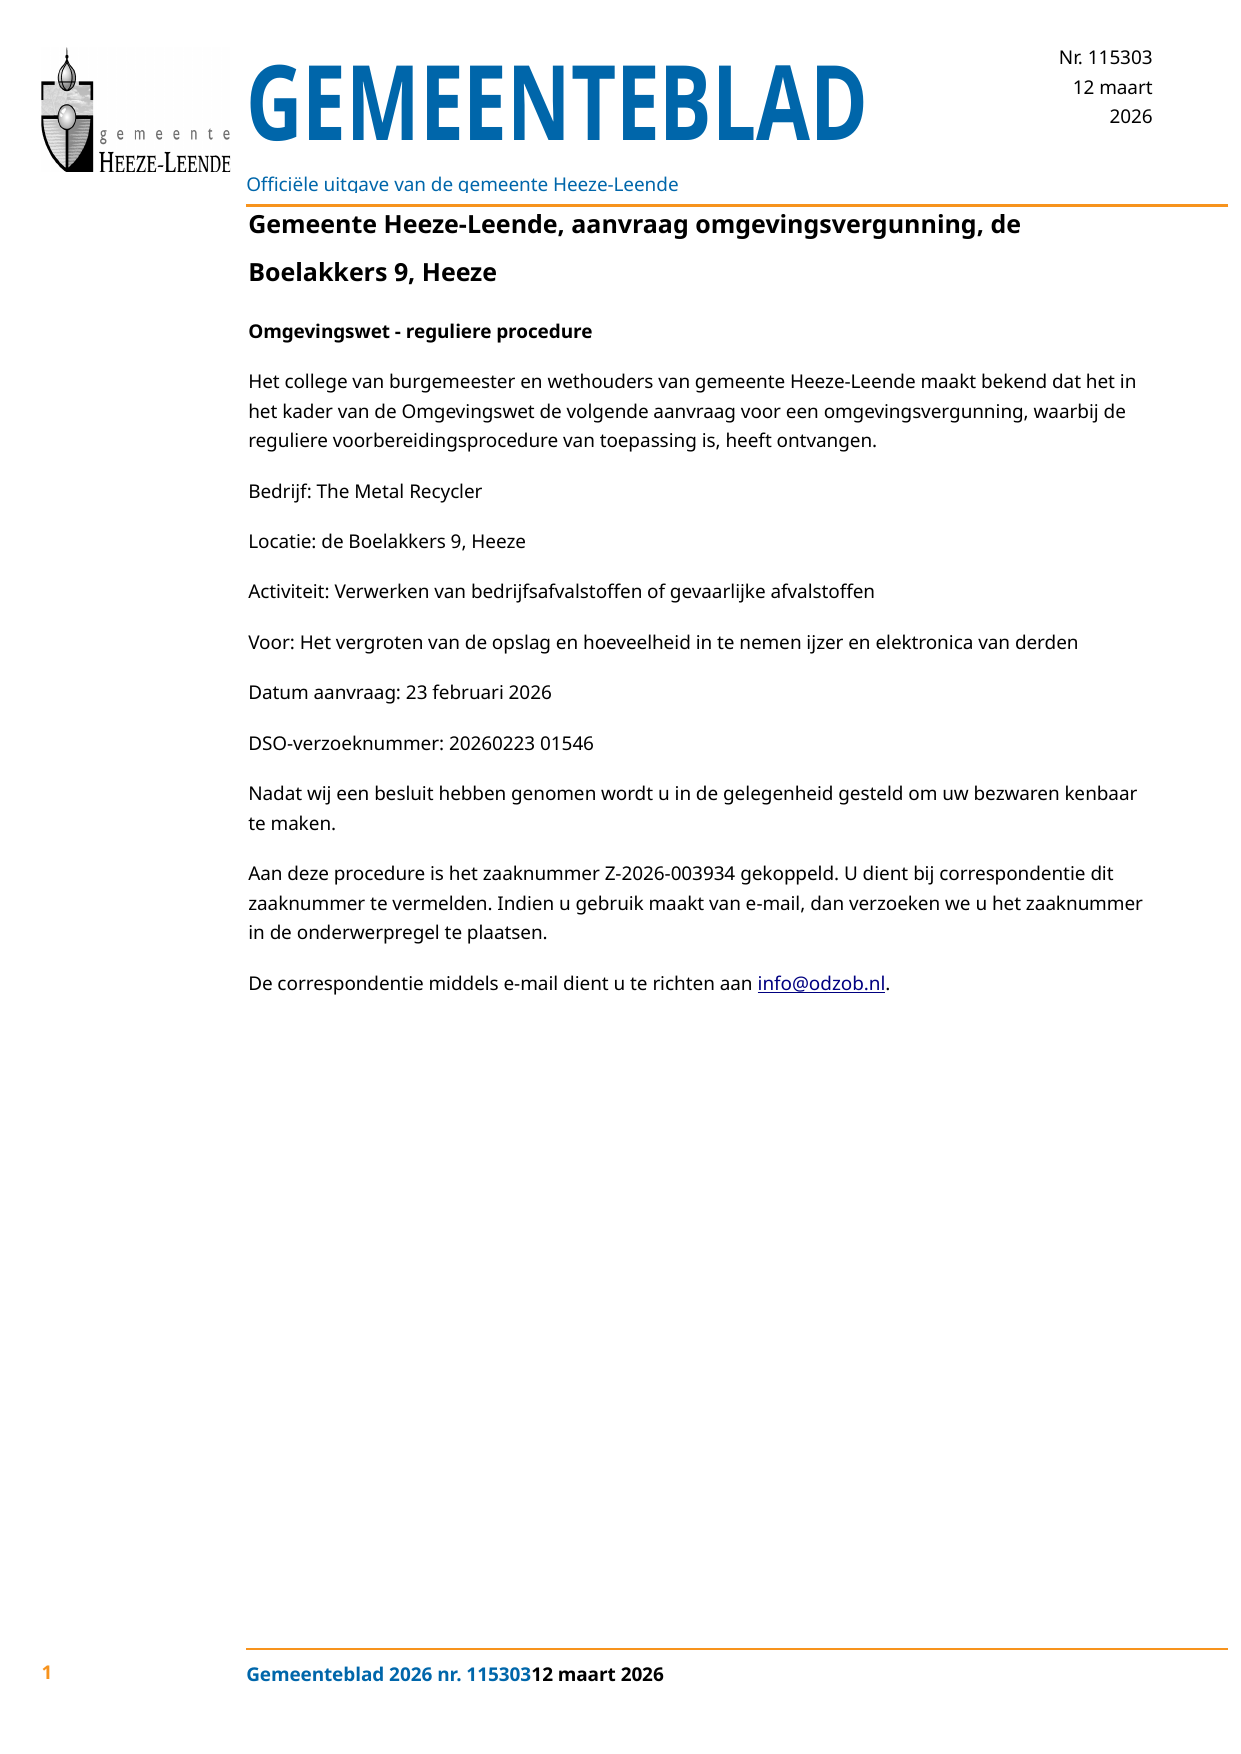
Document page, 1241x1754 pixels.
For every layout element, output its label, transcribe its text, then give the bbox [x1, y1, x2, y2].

text Activiteit: Verwerken van bedrijfsafvalstoffen of gevaarlijke afvalstoffen [248, 579, 1152, 604]
text Omgevingswet - reguliere procedure [248, 318, 1152, 344]
text Voor: Het vergroten van de opslag en hoeveelheid in te nemen ijzer en elektronica van derden [248, 629, 1152, 655]
text DSO-verzoeknummer: 20260223 01546 [248, 730, 1152, 756]
text De correspondentie middels e-mail dient u te richten aan info@odzob.nl. [248, 970, 1152, 996]
text Het college van burgemeester en wethouders van gemeente Heeze-Leende maakt bekend dat het in het kader van de Omgevingswet de volgende aanvraag voor een omgevingsvergunning, waarbij de reguliere voorbereidingsprocedure van toepassing is, heeft ontvangen. [248, 368, 1152, 453]
text Nadat wij een besluit hebben genomen wordt u in de gelegenheid gesteld om uw bezwaren kenbaar te maken. [248, 780, 1152, 836]
picture [41, 47, 231, 172]
text Aan deze procedure is het zaaknummer Z-2026-003934 gekoppeld. U dient bij correspondentie dit zaaknummer te vermelden. Indien u gebruik maakt van e-mail, dan verzoeken we u het zaaknummer in de onderwerpregel te plaatsen. [248, 860, 1152, 945]
text Datum aanvraag: 23 februari 2026 [248, 679, 1152, 705]
text Locatie: de Boelakkers 9, Heeze [248, 528, 1152, 554]
text Gemeente Heeze-Leende, aanvraag omgevingsvergunning, de Boelakkers 9, Heeze [248, 207, 1152, 288]
text Bedrijf: The Metal Recycler [248, 478, 1152, 504]
